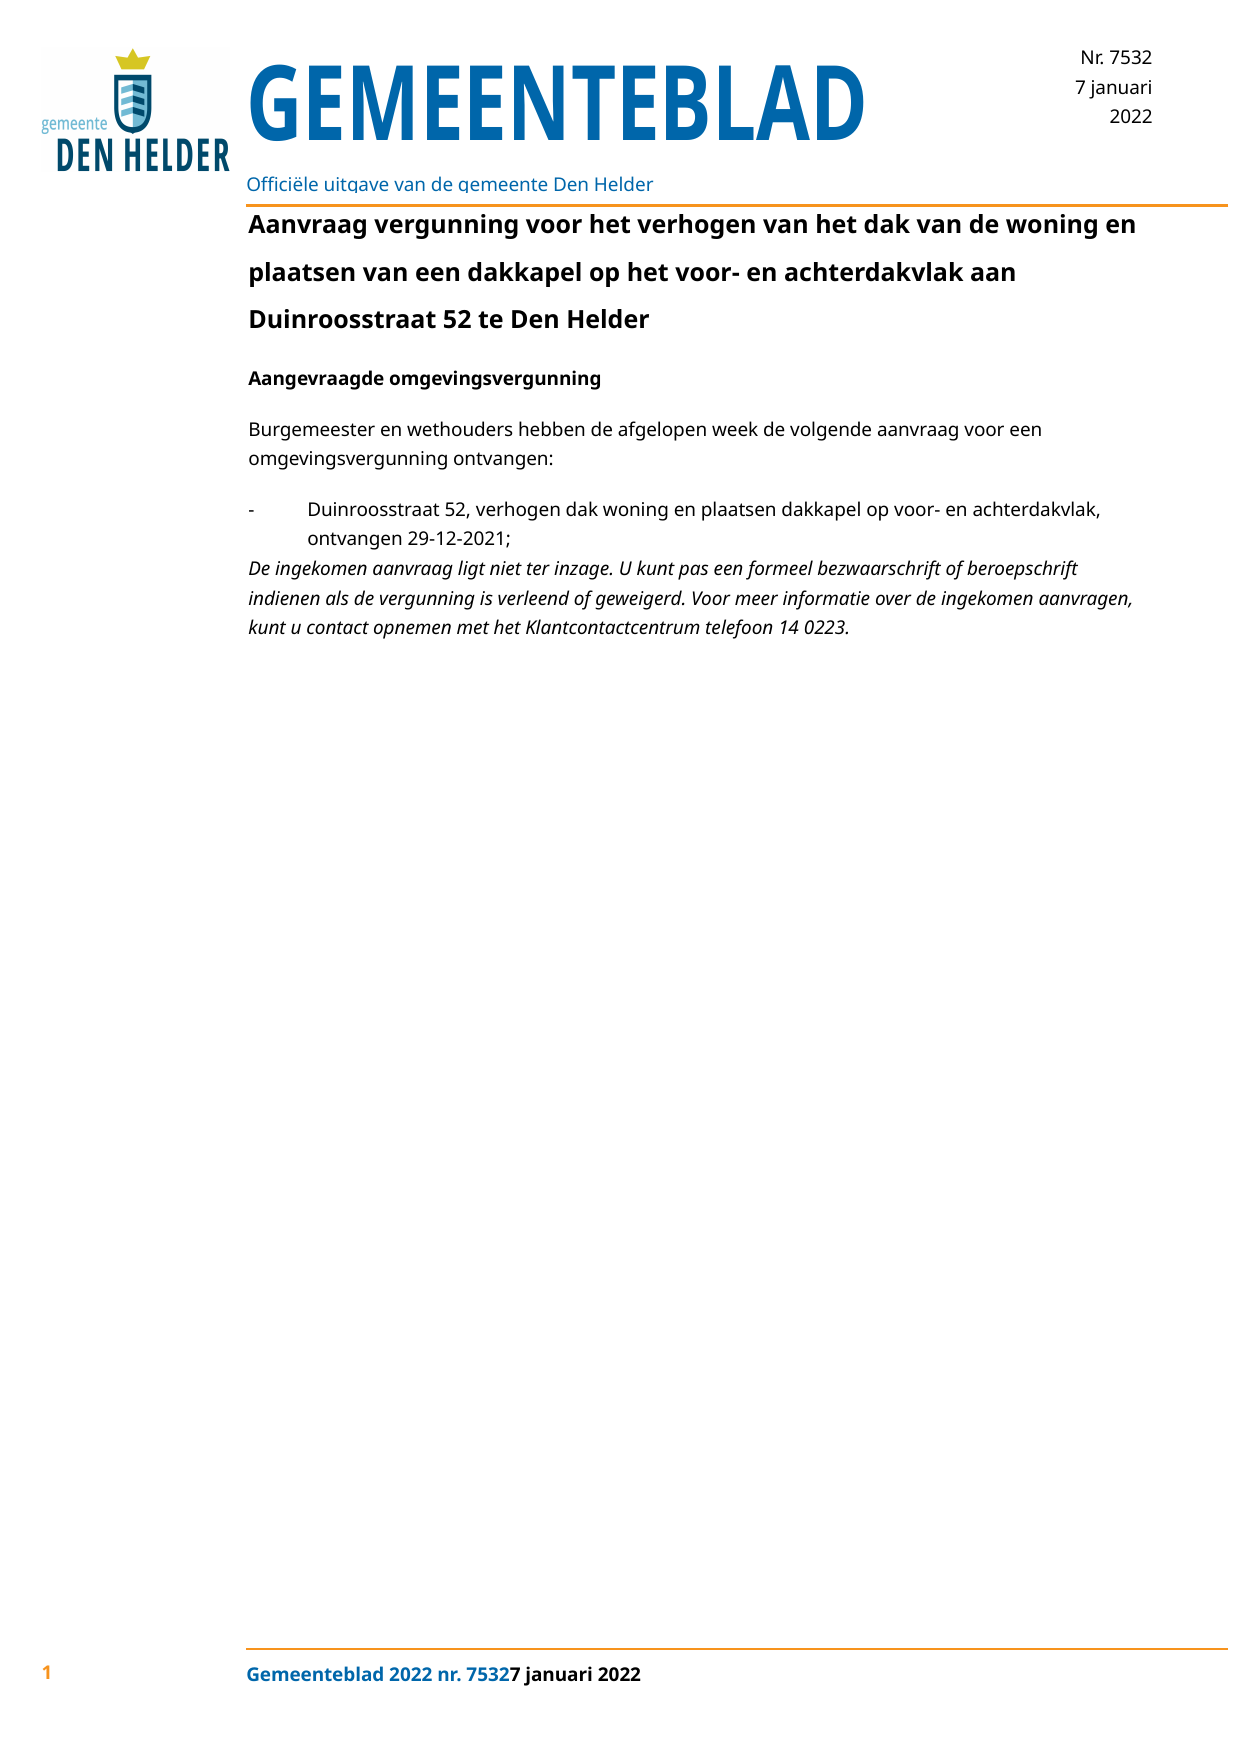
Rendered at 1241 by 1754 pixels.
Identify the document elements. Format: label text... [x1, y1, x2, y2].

picture [41, 47, 231, 172]
picture [220, 160, 224, 172]
text Aanvraag vergunning voor het verhogen van het dak van de woning en plaatsen van een dakkapel op het voor- en achterdakvlak aan Duinroosstraat 52 te Den Helder [248, 207, 1152, 336]
text De ingekomen aanvraag ligt niet ter inzage. U kunt pas een formeel bezwaarschrift of beroepschrift indienen als de vergunning is verleend of geweigerd. Voor meer informatie over de ingekomen aanvragen, kunt u contact opnemen met het Klantcontactcentrum telefoon 14 0223. [248, 555, 1152, 640]
picture [63, 144, 68, 165]
text Aangevraagde omgevingsvergunning [248, 366, 1152, 391]
picture [182, 144, 187, 165]
list Duinroosstraat 52, verhogen dak woning en plaatsen dakkapel op voor- en achterdakvlak, ontvangen 29-12-2021; [248, 496, 1152, 551]
text Burgemeester en wethouders hebben de afgelopen week de volgende aanvraag voor een omgevingsvergunning ontvangen: [248, 416, 1152, 471]
picture [100, 154, 106, 172]
picture [130, 157, 135, 172]
